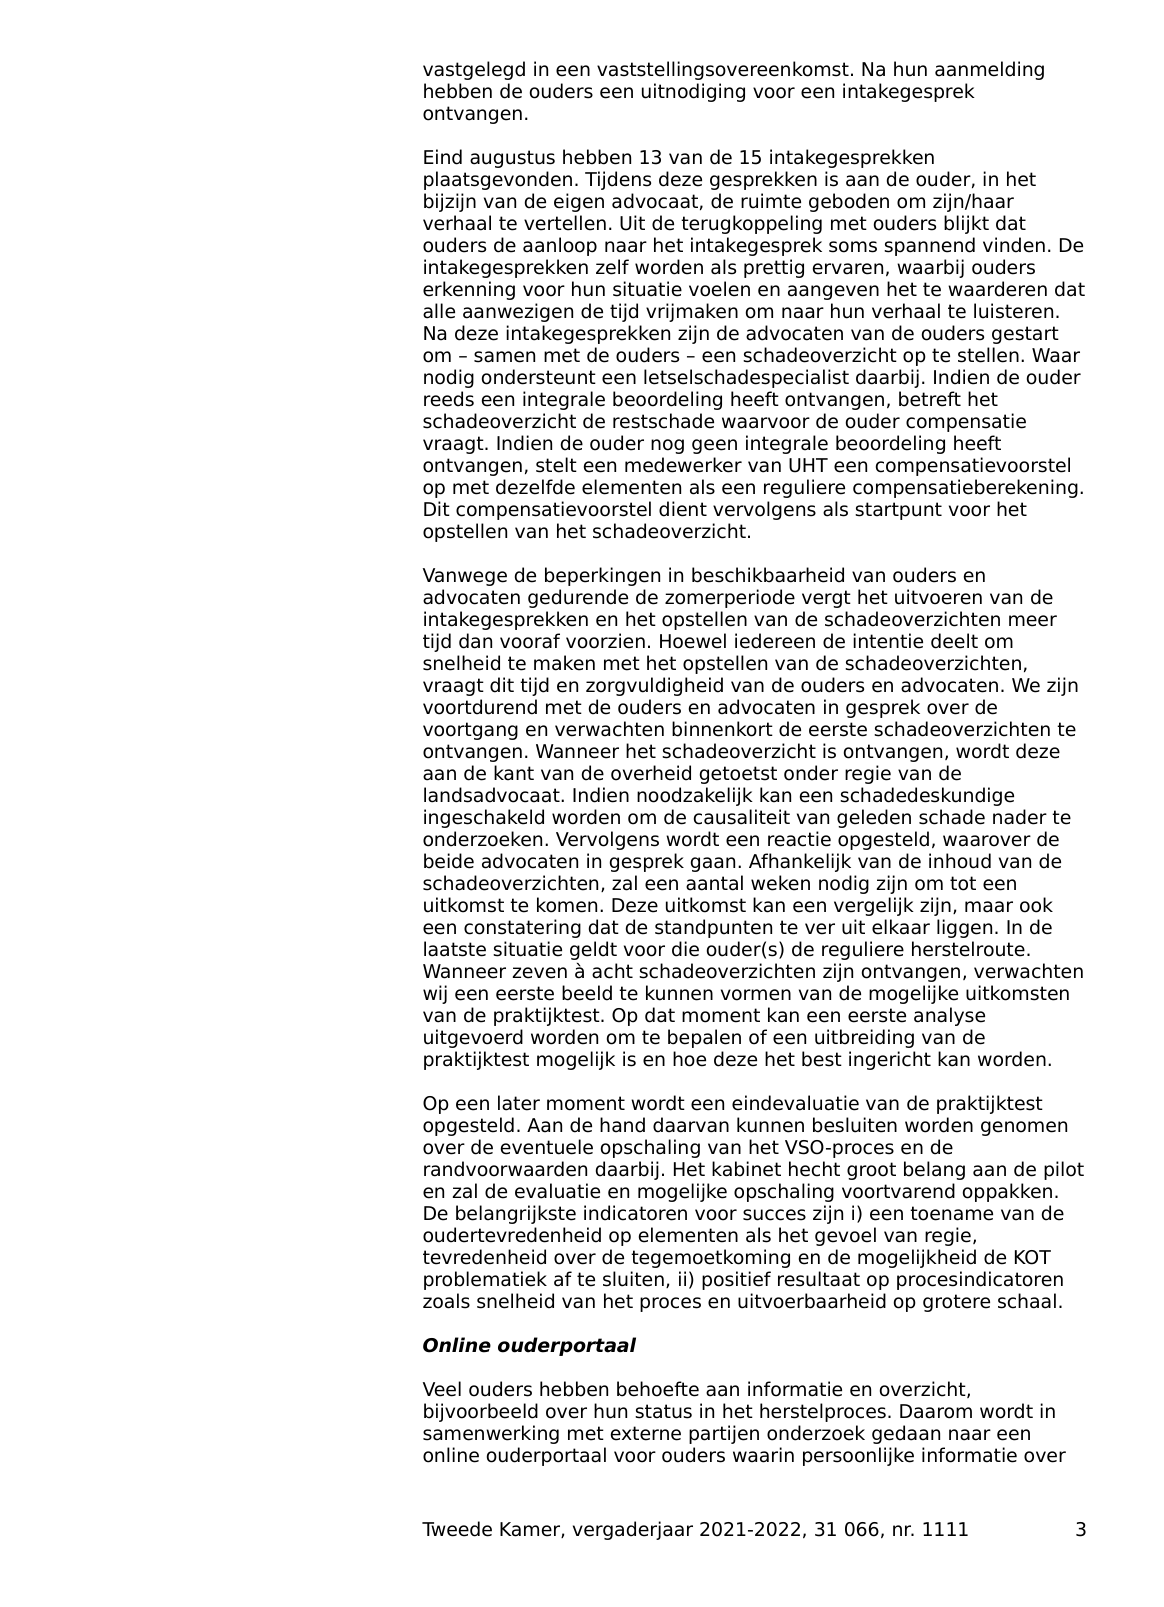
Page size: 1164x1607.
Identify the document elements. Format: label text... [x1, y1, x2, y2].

text Op een later moment wordt een eindevaluatie van de praktijktest opgesteld. Aan de hand daarvan kunnen besluiten worden genomen over de eventuele opschaling van het VSO-proces en de randvoorwaarden daarbij. Het kabinet hecht groot belang aan de pilot en zal de evaluatie en mogelijke opschaling voortvarend oppakken. De belangrijkste indicatoren voor succes zijn i) een toename van de oudertevredenheid op elementen als het gevoel van regie, tevredenheid over de tegemoetkoming en de mogelijkheid de KOT problematiek af te sluiten, ii) positief resultaat op procesindicatoren zoals snelheid van het proces en uitvoerbaarheid op grotere schaal. [422, 1093, 1087, 1312]
text Vanwege de beperkingen in beschikbaarheid van ouders en advocaten gedurende de zomerperiode vergt het uitvoeren van de intakegesprekken en het opstellen van de schadeoverzichten meer tijd dan vooraf voorzien. Hoewel iedereen de intentie deelt om snelheid te maken met het opstellen van de schadeoverzichten, vraagt dit tijd en zorgvuldigheid van de ouders en advocaten. We zijn voortdurend met de ouders en advocaten in gesprek over de voortgang en verwachten binnenkort de eerste schadeoverzichten te ontvangen. Wanneer het schadeoverzicht is ontvangen, wordt deze aan de kant van de overheid getoetst onder regie van de landsadvocaat. Indien noodzakelijk kan een schadedeskundige ingeschakeld worden om de causaliteit van geleden schade nader te onderzoeken. Vervolgens wordt een reactie opgesteld, waarover de beide advocaten in gesprek gaan. Afhankelijk van de inhoud van de schadeoverzichten, zal een aantal weken nodig zijn om tot een uitkomst te komen. Deze uitkomst kan een vergelijk zijn, maar ook een constatering dat de standpunten te ver uit elkaar liggen. In de laatste situatie geldt voor die ouder(s) de reguliere herstelroute. Wanneer zeven à acht schadeoverzichten zijn ontvangen, verwachten wij een eerste beeld te kunnen vormen van de mogelijke uitkomsten van de praktijktest. Op dat moment kan een eerste analyse uitgevoerd worden om te bepalen of een uitbreiding van de praktijktest mogelijk is en hoe deze het best ingericht kan worden. [422, 565, 1087, 1071]
text vastgelegd in een vaststellingsovereenkomst. Na hun aanmelding hebben de ouders een uitnodiging voor een intakegesprek ontvangen. [422, 59, 1087, 125]
text Veel ouders hebben behoefte aan informatie en overzicht, bijvoorbeeld over hun status in het herstelproces. Daarom wordt in samenwerking met externe partijen onderzoek gedaan naar een online ouderportaal voor ouders waarin persoonlijke informatie over [422, 1379, 1087, 1467]
text Eind augustus hebben 13 van de 15 intakegesprekken plaatsgevonden. Tijdens deze gesprekken is aan de ouder, in het bijzijn van de eigen advocaat, de ruimte geboden om zijn/haar verhaal te vertellen. Uit de terugkoppeling met ouders blijkt dat ouders de aanloop naar het intakegesprek soms spannend vinden. De intakegesprekken zelf worden als prettig ervaren, waarbij ouders erkenning voor hun situatie voelen en aangeven het te waarderen dat alle aanwezigen de tijd vrijmaken om naar hun verhaal te luisteren. Na deze intakegesprekken zijn de advocaten van de ouders gestart om – samen met de ouders – een schadeoverzicht op te stellen. Waar nodig ondersteunt een letselschadespecialist daarbij. Indien de ouder reeds een integrale beoordeling heeft ontvangen, betreft het schadeoverzicht de restschade waarvoor de ouder compensatie vraagt. Indien de ouder nog geen integrale beoordeling heeft ontvangen, stelt een medewerker van UHT een compensatievoorstel op met dezelfde elementen als een reguliere compensatieberekening. Dit compensatievoorstel dient vervolgens als startpunt voor het opstellen van het schadeoverzicht. [422, 147, 1087, 543]
subtitle Online ouderportaal [422, 1335, 1087, 1357]
